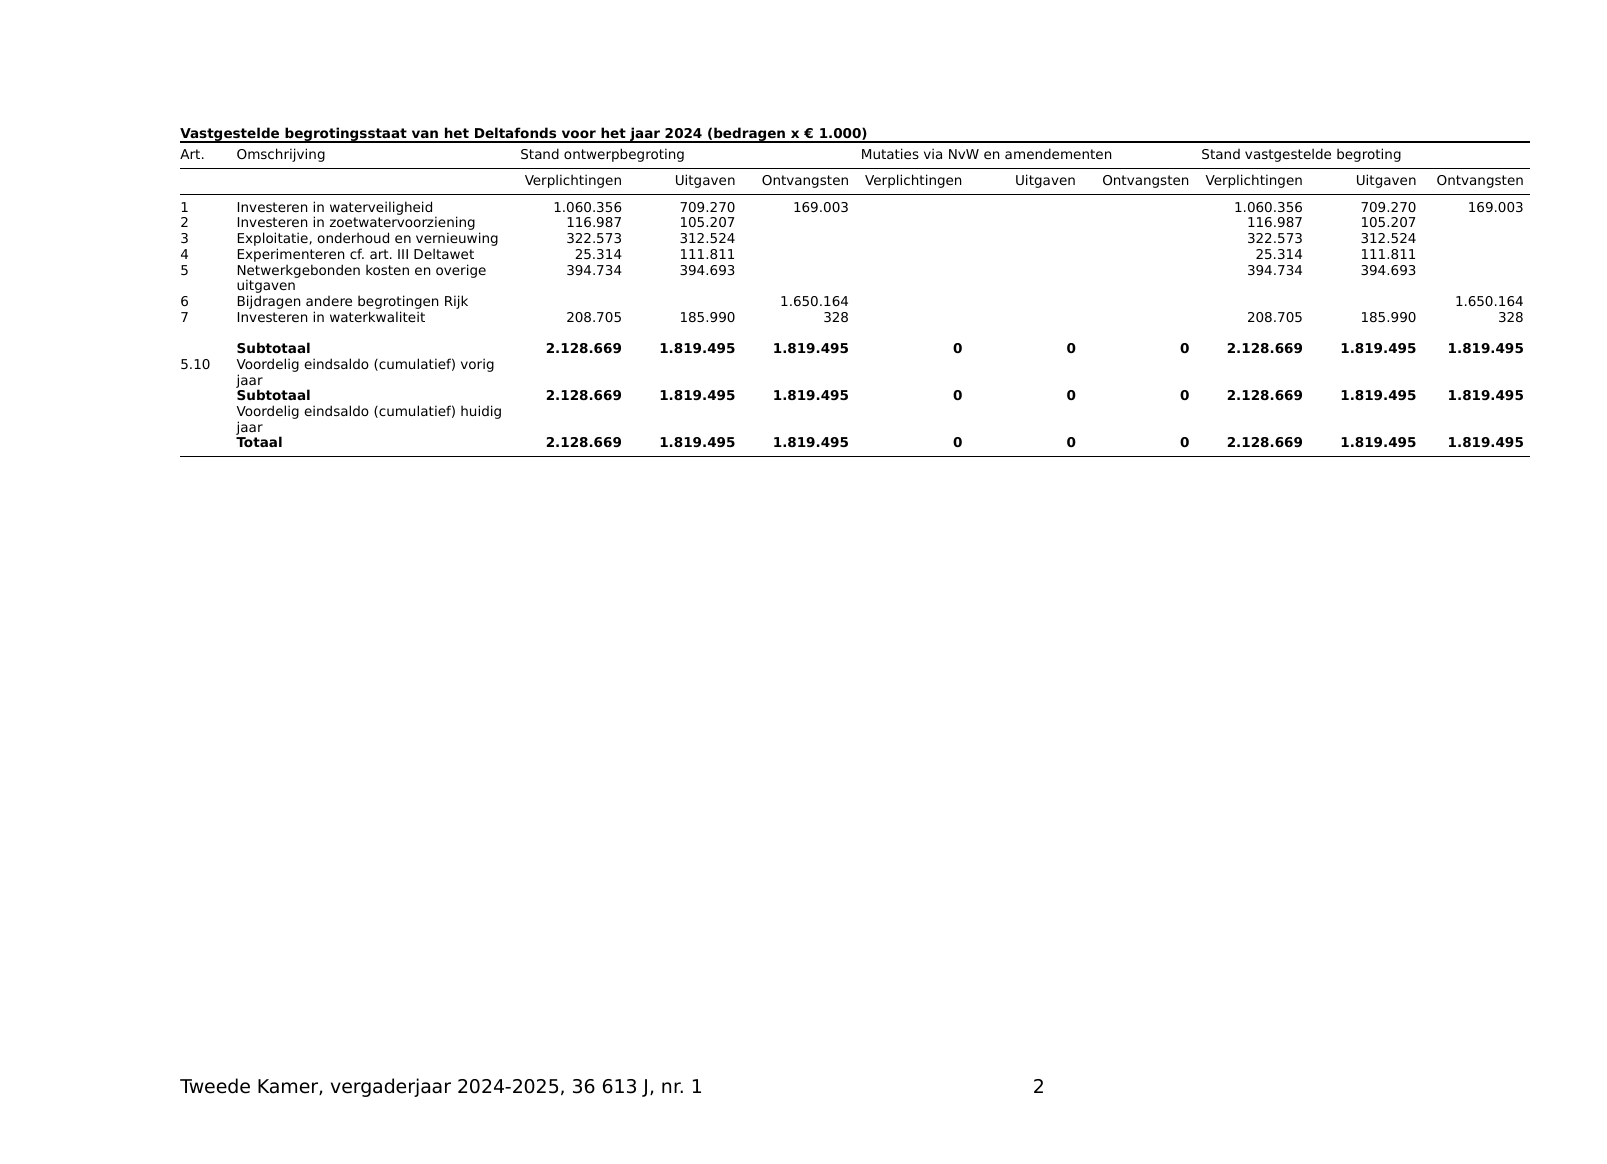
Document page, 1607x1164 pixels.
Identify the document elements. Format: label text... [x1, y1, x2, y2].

table_cell [1195, 357, 1309, 388]
table_cell 0 [1082, 435, 1195, 456]
table_cell 328 [741, 310, 855, 325]
table_cell Verplichtingen [855, 169, 968, 194]
table_cell Ontvangsten [1422, 169, 1529, 194]
table_cell [1309, 294, 1422, 309]
table_cell 1.819.495 [741, 388, 855, 404]
table_cell Ontvangsten [1082, 169, 1195, 194]
table_cell 1.819.495 [628, 341, 741, 357]
table_cell Exploitatie, onderhoud en vernieuwing [231, 231, 514, 247]
table_cell [968, 247, 1082, 262]
table_cell 1.819.495 [1422, 388, 1529, 404]
table_cell [1082, 294, 1195, 309]
table_cell [180, 388, 231, 404]
table_cell [231, 325, 514, 341]
table_cell [1422, 247, 1529, 262]
table_cell [741, 404, 855, 435]
table_cell [1082, 231, 1195, 247]
table_cell 169.003 [1422, 195, 1529, 215]
table_cell Investeren in zoetwatervoorziening [231, 215, 514, 231]
table_cell [741, 325, 855, 341]
table_cell [514, 357, 628, 388]
table_cell [1309, 404, 1422, 435]
table_cell 105.207 [1309, 215, 1422, 231]
table_cell [1422, 404, 1529, 435]
table_cell 0 [1082, 388, 1195, 404]
table_cell [628, 357, 741, 388]
table_cell 394.693 [1309, 262, 1422, 294]
table_cell [1082, 310, 1195, 325]
table_cell [628, 294, 741, 309]
table_cell Subtotaal [231, 388, 514, 404]
table_cell 2 [180, 215, 231, 231]
table_cell 394.693 [628, 262, 741, 294]
table_cell [1082, 247, 1195, 262]
table_cell 169.003 [741, 195, 855, 215]
table_cell Stand ontwerpbegroting [514, 143, 855, 167]
table_cell 116.987 [514, 215, 628, 231]
table_cell [1082, 195, 1195, 215]
table_cell 0 [968, 435, 1082, 456]
table_cell 1.060.356 [1195, 195, 1309, 215]
table_cell 394.734 [514, 262, 628, 294]
table_cell [1422, 357, 1529, 388]
table_cell [1422, 215, 1529, 231]
table_cell [741, 262, 855, 294]
table_cell Uitgaven [1309, 169, 1422, 194]
table_cell [855, 247, 968, 262]
table_cell [180, 404, 231, 435]
table_cell [514, 294, 628, 309]
table_cell [855, 262, 968, 294]
table_cell [514, 325, 628, 341]
table_cell 6 [180, 294, 231, 309]
table_cell [628, 404, 741, 435]
table_cell 1.819.495 [1309, 435, 1422, 456]
table_cell 312.524 [1309, 231, 1422, 247]
table_cell 2.128.669 [1195, 341, 1309, 357]
table_cell 1.819.495 [628, 435, 741, 456]
table_cell [514, 404, 628, 435]
table_cell [855, 294, 968, 309]
table_cell 111.811 [628, 247, 741, 262]
table_cell 0 [855, 341, 968, 357]
table_cell Bijdragen andere begrotingen Rijk [231, 294, 514, 309]
table_cell 25.314 [1195, 247, 1309, 262]
table_cell Ontvangsten [741, 169, 855, 194]
table_cell Subtotaal [231, 341, 514, 357]
table_cell [968, 404, 1082, 435]
table_cell [1422, 325, 1529, 341]
table_cell Omschrijving [231, 143, 514, 167]
table_cell [855, 231, 968, 247]
table_cell [855, 357, 968, 388]
table_cell [968, 195, 1082, 215]
table_cell 1 [180, 195, 231, 215]
table_cell 2.128.669 [514, 435, 628, 456]
table_cell 322.573 [514, 231, 628, 247]
table_cell Uitgaven [628, 169, 741, 194]
table_cell [741, 215, 855, 231]
table_cell 0 [968, 388, 1082, 404]
table_cell 1.819.495 [741, 341, 855, 357]
table_cell 1.819.495 [628, 388, 741, 404]
table_cell 185.990 [1309, 310, 1422, 325]
table_cell 328 [1422, 310, 1529, 325]
table_cell [180, 169, 231, 194]
table_cell Verplichtingen [1195, 169, 1309, 194]
table_cell Investeren in waterveiligheid [231, 195, 514, 215]
table_cell [1082, 325, 1195, 341]
table_cell [855, 215, 968, 231]
table_cell 1.819.495 [1422, 435, 1529, 456]
table_cell [741, 231, 855, 247]
table_cell Art. [180, 143, 231, 167]
table_cell 1.060.356 [514, 195, 628, 215]
table_cell 0 [855, 435, 968, 456]
table_cell 1.650.164 [741, 294, 855, 309]
table_cell [1082, 404, 1195, 435]
table_cell [968, 310, 1082, 325]
table_cell 0 [968, 341, 1082, 357]
table_cell 5 [180, 262, 231, 294]
table_cell [180, 325, 231, 341]
table_cell [1309, 357, 1422, 388]
table_cell 25.314 [514, 247, 628, 262]
table_cell 1.819.495 [1422, 341, 1529, 357]
table_cell [968, 262, 1082, 294]
table_cell [855, 325, 968, 341]
table_cell 709.270 [628, 195, 741, 215]
table_cell 5.10 [180, 357, 231, 388]
table_cell 185.990 [628, 310, 741, 325]
table_cell 2.128.669 [1195, 435, 1309, 456]
table_cell 116.987 [1195, 215, 1309, 231]
table_cell Totaal [231, 435, 514, 456]
table_cell 208.705 [1195, 310, 1309, 325]
table_cell [1195, 404, 1309, 435]
table_cell [1422, 262, 1529, 294]
table_cell [855, 310, 968, 325]
table_cell Voordelig eindsaldo (cumulatief) huidig jaar [231, 404, 514, 435]
table_cell 0 [1082, 341, 1195, 357]
table_cell [1195, 294, 1309, 309]
table_cell 709.270 [1309, 195, 1422, 215]
table_cell 1.819.495 [741, 435, 855, 456]
table_cell 105.207 [628, 215, 741, 231]
table_cell Stand vastgestelde begroting [1195, 143, 1529, 167]
table_header Vastgestelde begrotingsstaat van het Deltafonds voor het jaar 2024 (bedragen x € 1.000) [180, 126, 1529, 141]
table_cell [968, 357, 1082, 388]
table_cell 312.524 [628, 231, 741, 247]
table_cell 4 [180, 247, 231, 262]
table_cell Verplichtingen [514, 169, 628, 194]
table_cell [1082, 357, 1195, 388]
table_cell [968, 294, 1082, 309]
table_cell 1.819.495 [1309, 388, 1422, 404]
table_cell 208.705 [514, 310, 628, 325]
table_cell [741, 357, 855, 388]
table_cell [180, 341, 231, 357]
table_cell 111.811 [1309, 247, 1422, 262]
table_cell [855, 404, 968, 435]
table_cell Uitgaven [968, 169, 1082, 194]
table_cell [968, 325, 1082, 341]
table_cell Mutaties via NvW en amendementen [855, 143, 1195, 167]
table_cell 2.128.669 [514, 341, 628, 357]
table_cell Experimenteren cf. art. III Deltawet [231, 247, 514, 262]
table_cell [1082, 262, 1195, 294]
table_cell 322.573 [1195, 231, 1309, 247]
table_cell [180, 435, 231, 456]
table_cell 1.650.164 [1422, 294, 1529, 309]
table_cell 394.734 [1195, 262, 1309, 294]
table_cell [628, 325, 741, 341]
table_cell [968, 215, 1082, 231]
table_cell 7 [180, 310, 231, 325]
table_cell [1082, 215, 1195, 231]
table_cell [968, 231, 1082, 247]
table_cell 3 [180, 231, 231, 247]
table_cell 2.128.669 [514, 388, 628, 404]
table_cell Voordelig eindsaldo (cumulatief) vorig jaar [231, 357, 514, 388]
table_cell Investeren in waterkwaliteit [231, 310, 514, 325]
table_cell [231, 169, 514, 194]
table_cell [855, 195, 968, 215]
table_cell [1195, 325, 1309, 341]
table_cell [1422, 231, 1529, 247]
table_cell Netwerkgebonden kosten en overige uitgaven [231, 262, 514, 294]
table_cell 0 [855, 388, 968, 404]
table_cell 1.819.495 [1309, 341, 1422, 357]
table_cell [1309, 325, 1422, 341]
table_cell 2.128.669 [1195, 388, 1309, 404]
table_cell [741, 247, 855, 262]
